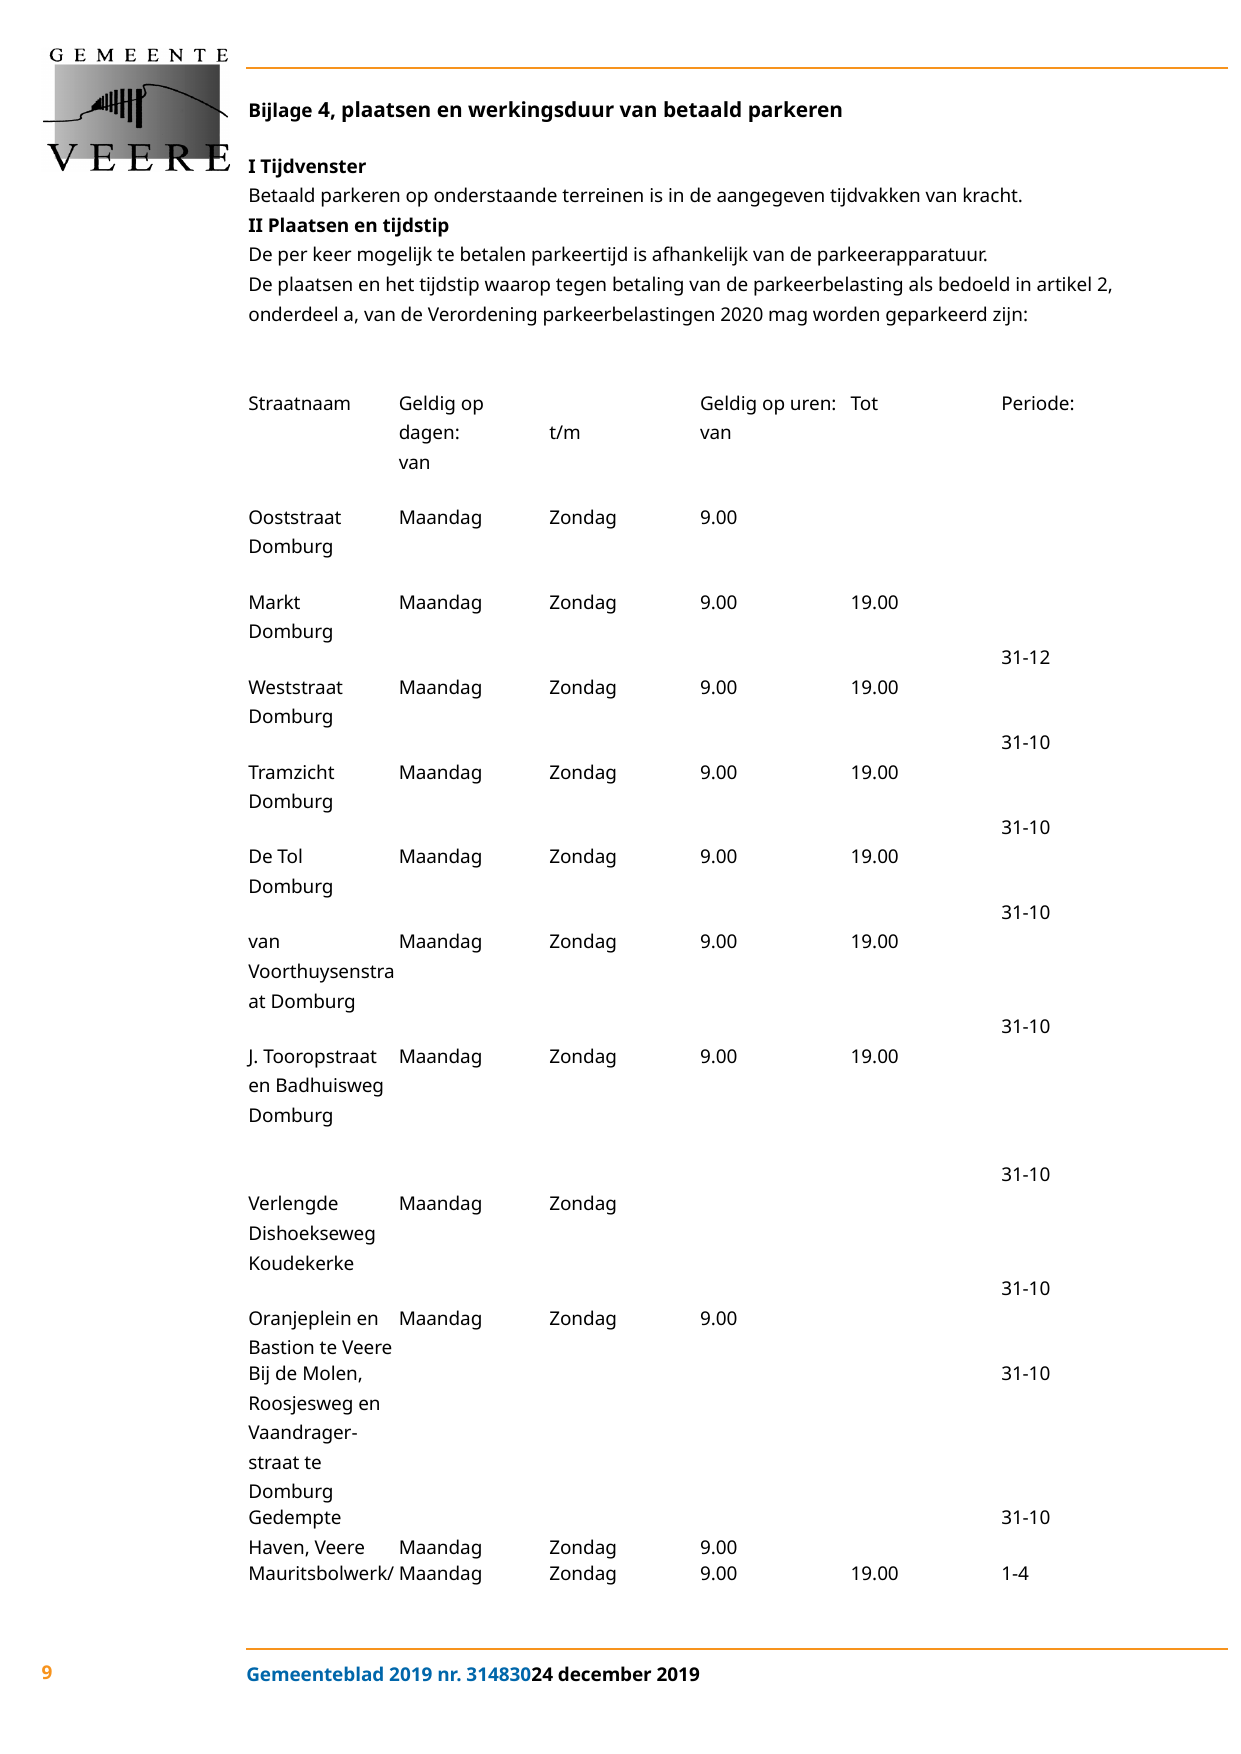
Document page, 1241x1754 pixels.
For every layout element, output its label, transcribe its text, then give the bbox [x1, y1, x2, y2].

table_header [700, 1161, 850, 1275]
table_cell van Voorthuysenstraat Domburg [248, 899, 398, 1013]
table_cell [850, 475, 1001, 559]
table_cell Zondag [549, 814, 700, 899]
table_cell Tramzicht Domburg [248, 729, 398, 814]
table_cell 31-10 [1001, 1014, 1152, 1128]
table_cell 31-10 [1001, 1360, 1152, 1504]
table_header Tot [850, 360, 1001, 474]
table_cell 19.00 [850, 1014, 1001, 1128]
table_cell [1001, 560, 1152, 644]
table_cell 31-12 [1001, 644, 1152, 729]
text De per keer mogelijk te betalen parkeertijd is afhankelijk van de parkeerapparatuur. [248, 242, 1152, 267]
table_cell Maandag [399, 814, 549, 899]
table_header Verlengde Dishoekseweg Koudekerke [248, 1161, 398, 1275]
text I Tijdvenster [248, 153, 1152, 179]
table_cell [549, 1360, 700, 1504]
table_cell Zondag [549, 1560, 700, 1585]
table_cell De Tol Domburg [248, 814, 398, 899]
table_header Periode: [1001, 360, 1152, 474]
table_cell [850, 1504, 1001, 1560]
table_cell 19.00 [850, 1560, 1001, 1585]
table_cell 9.00 [700, 1275, 850, 1360]
table_cell Zondag [549, 560, 700, 644]
table_header Geldig op uren: van [700, 360, 850, 474]
table_cell Maandag [399, 729, 549, 814]
table_cell Zondag [549, 1504, 700, 1560]
table_cell 9.00 [700, 1504, 850, 1560]
table_cell J. Tooropstraat en Badhuisweg Domburg [248, 1014, 398, 1128]
table_cell Maandag [399, 475, 549, 559]
table_cell Maandag [399, 644, 549, 729]
table_cell Mauritsbolwerk/ [248, 1560, 398, 1585]
table_header t/m [549, 360, 700, 474]
table_cell 19.00 [850, 644, 1001, 729]
table_cell Weststraat Domburg [248, 644, 398, 729]
text II Plaatsen en tijdstip [248, 212, 1152, 238]
text Bijlage 4, plaatsen en werkingsduur van betaald parkeren [248, 95, 1152, 123]
table_cell Oranjeplein en Bastion te Veere [248, 1275, 398, 1360]
table_cell 19.00 [850, 729, 1001, 814]
table_cell Markt Domburg [248, 560, 398, 644]
table_cell 1-4 [1001, 1560, 1152, 1585]
table_cell Zondag [549, 475, 700, 559]
table_cell Gedempte Haven, Veere [248, 1504, 398, 1560]
table_cell [850, 1275, 1001, 1360]
table_cell Maandag [399, 1560, 549, 1585]
table_cell Zondag [549, 1275, 700, 1360]
table_cell 31-10 [1001, 899, 1152, 1013]
table_cell [850, 1360, 1001, 1504]
table_cell [399, 1360, 549, 1504]
table_header 31-10 [1001, 1161, 1152, 1275]
table_cell 31-10 [1001, 729, 1152, 814]
table_cell 31-10 [1001, 814, 1152, 899]
table_cell 9.00 [700, 1014, 850, 1128]
table_header Geldig op dagen: van [399, 360, 549, 474]
table_cell Maandag [399, 1504, 549, 1560]
table_cell 9.00 [700, 644, 850, 729]
table_cell Ooststraat Domburg [248, 475, 398, 559]
table_cell Maandag [399, 1014, 549, 1128]
table_cell 19.00 [850, 814, 1001, 899]
table_cell Maandag [399, 899, 549, 1013]
table_cell Zondag [549, 644, 700, 729]
table_cell 9.00 [700, 560, 850, 644]
table_cell 31-10 [1001, 1275, 1152, 1360]
table_cell Zondag [549, 1014, 700, 1128]
table_cell 19.00 [850, 899, 1001, 1013]
table_cell [700, 1360, 850, 1504]
table_cell Bij de Molen, Roosjesweg en Vaandrager-straat te Domburg [248, 1360, 398, 1504]
table_cell Maandag [399, 560, 549, 644]
table_cell 9.00 [700, 729, 850, 814]
table_cell 9.00 [700, 814, 850, 899]
table_cell [1001, 475, 1152, 559]
table_cell Zondag [549, 729, 700, 814]
table_cell Zondag [549, 899, 700, 1013]
table_header Straatnaam [248, 360, 398, 474]
table_cell 9.00 [700, 475, 850, 559]
table_cell Maandag [399, 1275, 549, 1360]
text Betaald parkeren op onderstaande terreinen is in de aangegeven tijdvakken van kracht. [248, 182, 1152, 208]
table_header [850, 1161, 1001, 1275]
table_cell 19.00 [850, 560, 1001, 644]
picture [41, 47, 231, 172]
table_cell 9.00 [700, 899, 850, 1013]
table_cell 31-10 [1001, 1504, 1152, 1560]
table_cell 9.00 [700, 1560, 850, 1585]
table_header Zondag [549, 1161, 700, 1275]
table_header Maandag [399, 1161, 549, 1275]
text De plaatsen en het tijdstip waarop tegen betaling van de parkeerbelasting als bedoeld in artikel 2, onderdeel a, van de Verordening parkeerbelastingen 2020 mag worden geparkeerd zijn: [248, 271, 1152, 327]
